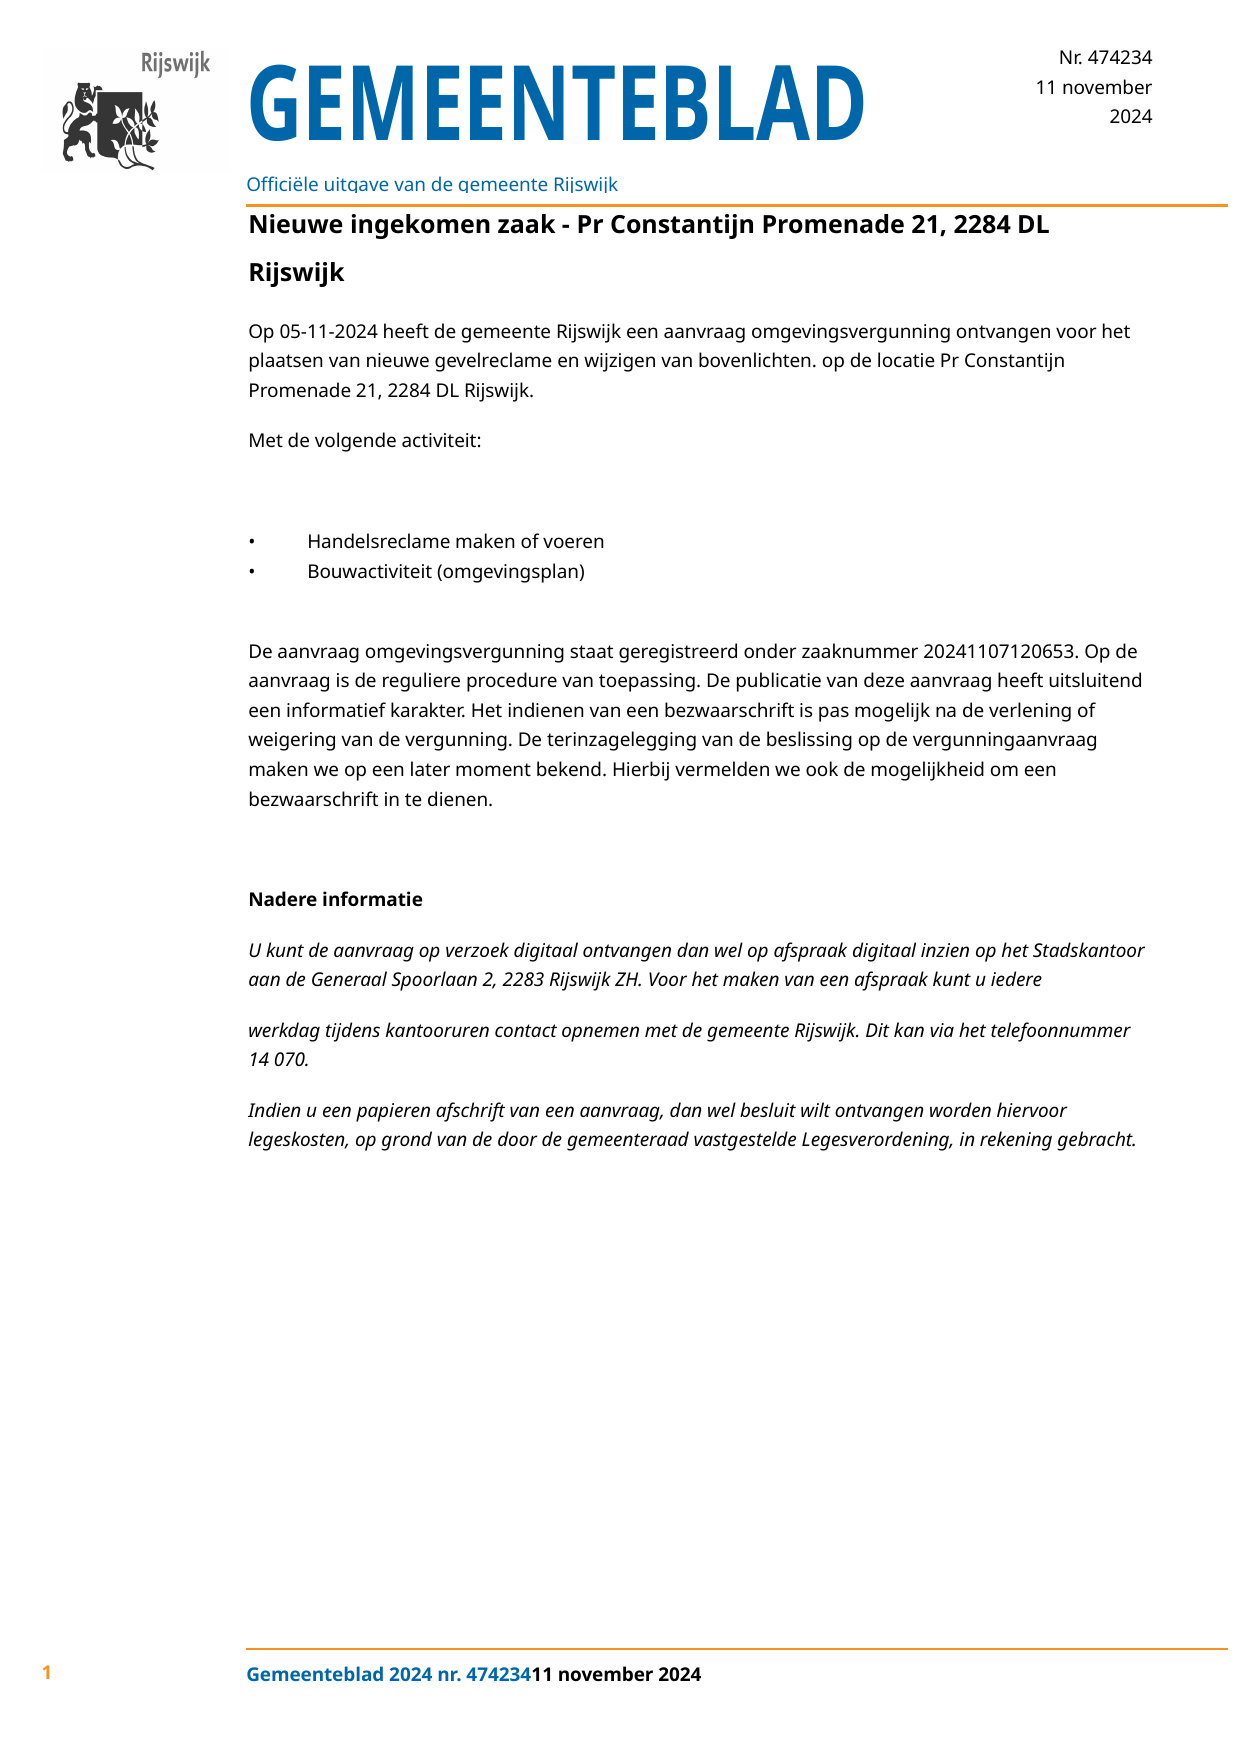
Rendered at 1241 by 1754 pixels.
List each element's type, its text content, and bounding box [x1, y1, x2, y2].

text U kunt de aanvraag op verzoek digitaal ontvangen dan wel op afspraak digitaal inzien op het Stadskantoor aan de Generaal Spoorlaan 2, 2283 Rijswijk ZH. Voor het maken van een afspraak kunt u iedere [248, 937, 1152, 992]
text Nieuwe ingekomen zaak - Pr Constantijn Promenade 21, 2284 DL Rijswijk [248, 207, 1152, 288]
text werkdag tijdens kantooruren contact opnemen met de gemeente Rijswijk. Dit kan via het telefoonnummer 14 070. [248, 1017, 1152, 1072]
text Met de volgende activiteit: [248, 427, 1152, 453]
text Nadere informatie [248, 887, 1152, 912]
text Op 05-11-2024 heeft de gemeente Rijswijk een aanvraag omgevingsvergunning ontvangen voor het plaatsen van nieuwe gevelreclame en wijzigen van bovenlichten. op de locatie Pr Constantijn Promenade 21, 2284 DL Rijswijk. [248, 318, 1152, 403]
text Indien u een papieren afschrift van een aanvraag, dan wel besluit wilt ontvangen worden hiervoor legeskosten, op grond van de door de gemeenteraad vastgestelde Legesverordening, in rekening gebracht. [248, 1097, 1152, 1152]
picture [41, 47, 231, 172]
text De aanvraag omgevingsvergunning staat geregistreerd onder zaaknummer 20241107120653. Op de aanvraag is de reguliere procedure van toepassing. De publicatie van deze aanvraag heeft uitsluitend een informatief karakter. Het indienen van een bezwaarschrift is pas mogelijk na de verlening of weigering van de vergunning. De terinzagelegging van de beslissing op de vergunningaanvraag maken we op een later moment bekend. Hierbij vermelden we ook de mogelijkheid om een bezwaarschrift in te dienen. [248, 638, 1152, 812]
list Handelsreclame maken of voeren [248, 528, 1152, 554]
list Bouwactiviteit (omgevingsplan) [248, 558, 1152, 584]
